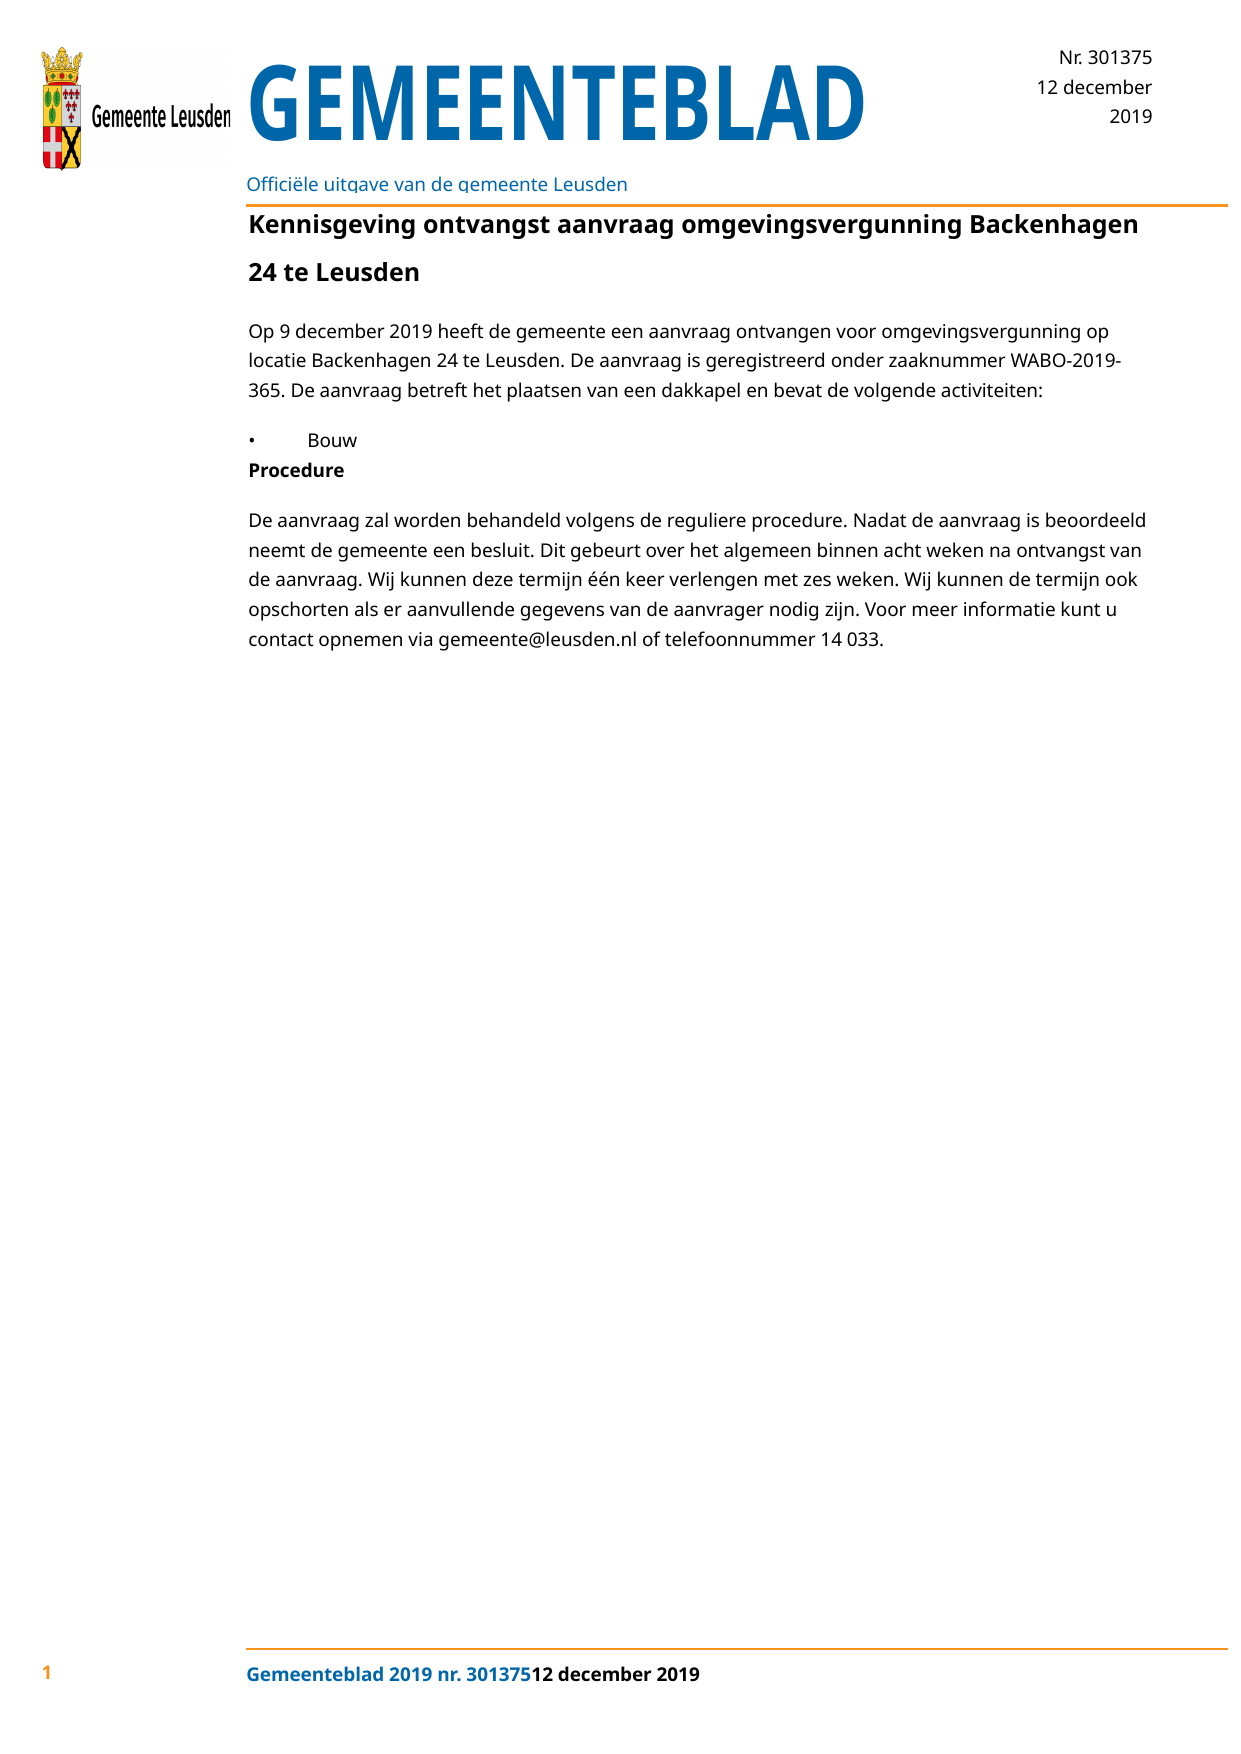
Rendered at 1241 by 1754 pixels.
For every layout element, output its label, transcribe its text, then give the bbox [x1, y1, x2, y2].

text Kennisgeving ontvangst aanvraag omgevingsvergunning Backenhagen 24 te Leusden [248, 207, 1152, 288]
picture [41, 47, 231, 172]
list Bouw [248, 427, 1152, 453]
text Procedure [248, 457, 1152, 483]
text Op 9 december 2019 heeft de gemeente een aanvraag ontvangen voor omgevingsvergunning op locatie Backenhagen 24 te Leusden. De aanvraag is geregistreerd onder zaaknummer WABO-2019-365. De aanvraag betreft het plaatsen van een dakkapel en bevat de volgende activiteiten: [248, 318, 1152, 403]
text De aanvraag zal worden behandeld volgens de reguliere procedure. Nadat de aanvraag is beoordeeld neemt de gemeente een besluit. Dit gebeurt over het algemeen binnen acht weken na ontvangst van de aanvraag. Wij kunnen deze termijn één keer verlengen met zes weken. Wij kunnen de termijn ook opschorten als er aanvullende gegevens van de aanvrager nodig zijn. Voor meer informatie kunt u contact opnemen via gemeente@leusden.nl of telefoonnummer 14 033. [248, 507, 1152, 652]
